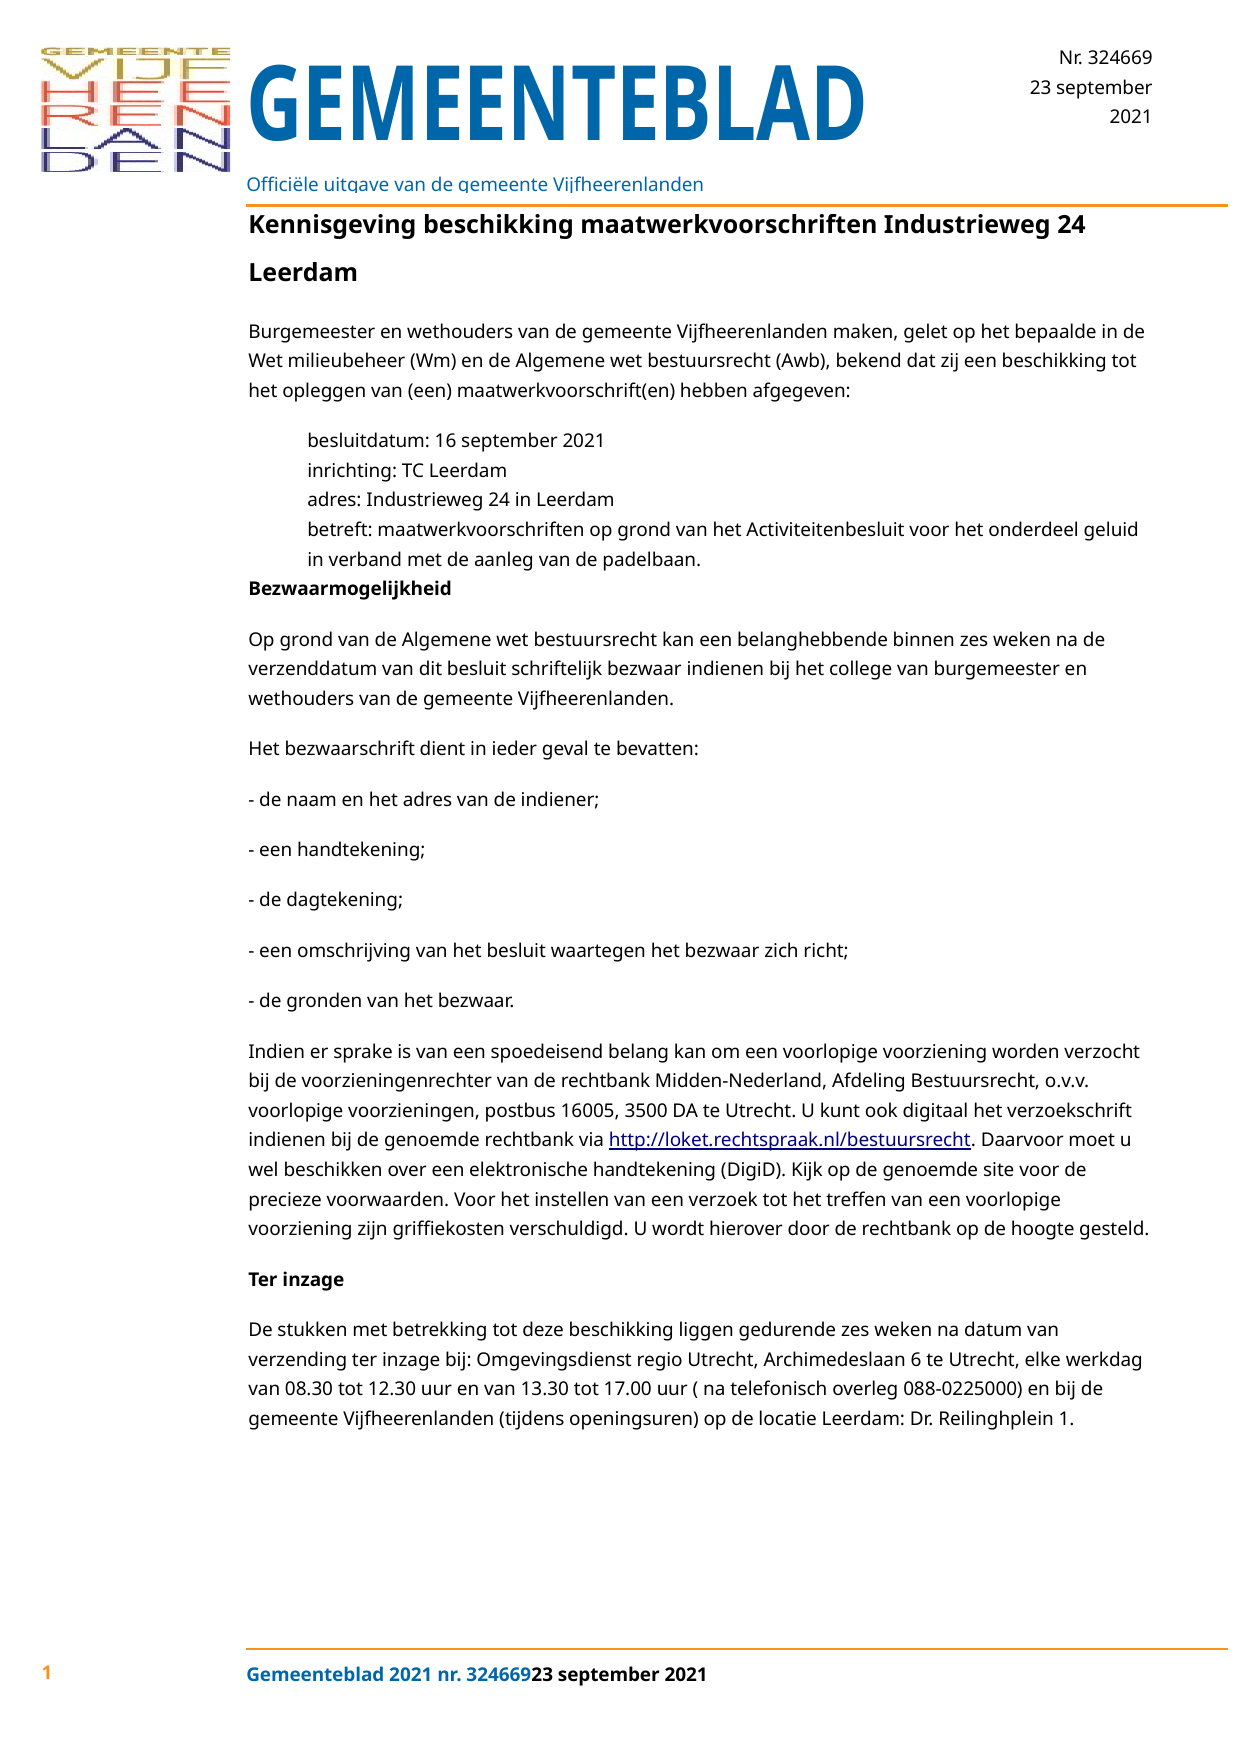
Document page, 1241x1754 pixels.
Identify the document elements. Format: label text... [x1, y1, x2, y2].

list besluitdatum: 16 september 2021 [248, 427, 1152, 453]
picture [41, 47, 231, 172]
text Op grond van de Algemene wet bestuursrecht kan een belanghebbende binnen zes weken na de verzenddatum van dit besluit schriftelijk bezwaar indienen bij het college van burgemeester en wethouders van de gemeente Vijfheerenlanden. [248, 626, 1152, 711]
text Het bezwaarschrift dient in ieder geval te bevatten: [248, 735, 1152, 761]
text - een omschrijving van het besluit waartegen het bezwaar zich richt; [248, 937, 1152, 963]
list betreft: maatwerkvoorschriften op grond van het Activiteitenbesluit voor het onderdeel geluid in verband met de aanleg van de padelbaan. [248, 516, 1152, 572]
text Kennisgeving beschikking maatwerkvoorschriften Industrieweg 24 Leerdam [248, 207, 1152, 288]
text Ter inzage [248, 1266, 1152, 1292]
text - de gronden van het bezwaar. [248, 987, 1152, 1013]
text De stukken met betrekking tot deze beschikking liggen gedurende zes weken na datum van verzending ter inzage bij: Omgevingsdienst regio Utrecht, Archimedeslaan 6 te Utrecht, elke werkdag van 08.30 tot 12.30 uur en van 13.30 tot 17.00 uur ( na telefonisch overleg 088-0225000) en bij de gemeente Vijfheerenlanden (tijdens openingsuren) op de locatie Leerdam: Dr. Reilinghplein 1. [248, 1316, 1152, 1431]
text Bezwaarmogelijkheid [248, 575, 1152, 601]
list inrichting: TC Leerdam [248, 457, 1152, 483]
text - de naam en het adres van de indiener; [248, 786, 1152, 812]
text - de dagtekening; [248, 887, 1152, 912]
text Indien er sprake is van een spoedeisend belang kan om een voorlopige voorziening worden verzocht bij de voorzieningenrechter van de rechtbank Midden-Nederland, Afdeling Bestuursrecht, o.v.v. voorlopige voorzieningen, postbus 16005, 3500 DA te Utrecht. U kunt ook digitaal het verzoekschrift indienen bij de genoemde rechtbank via http://loket.rechtspraak.nl/bestuursrecht. Daarvoor moet u wel beschikken over een elektronische handtekening (DigiD). Kijk op de genoemde site voor de precieze voorwaarden. Voor het instellen van een verzoek tot het treffen van een voorlopige voorziening zijn griffiekosten verschuldigd. U wordt hierover door de rechtbank op de hoogte gesteld. [248, 1038, 1152, 1241]
text Burgemeester en wethouders van de gemeente Vijfheerenlanden maken, gelet op het bepaalde in de Wet milieubeheer (Wm) en de Algemene wet bestuursrecht (Awb), bekend dat zij een beschikking tot het opleggen van (een) maatwerkvoorschrift(en) hebben afgegeven: [248, 318, 1152, 403]
list adres: Industrieweg 24 in Leerdam [248, 487, 1152, 512]
text - een handtekening; [248, 836, 1152, 862]
